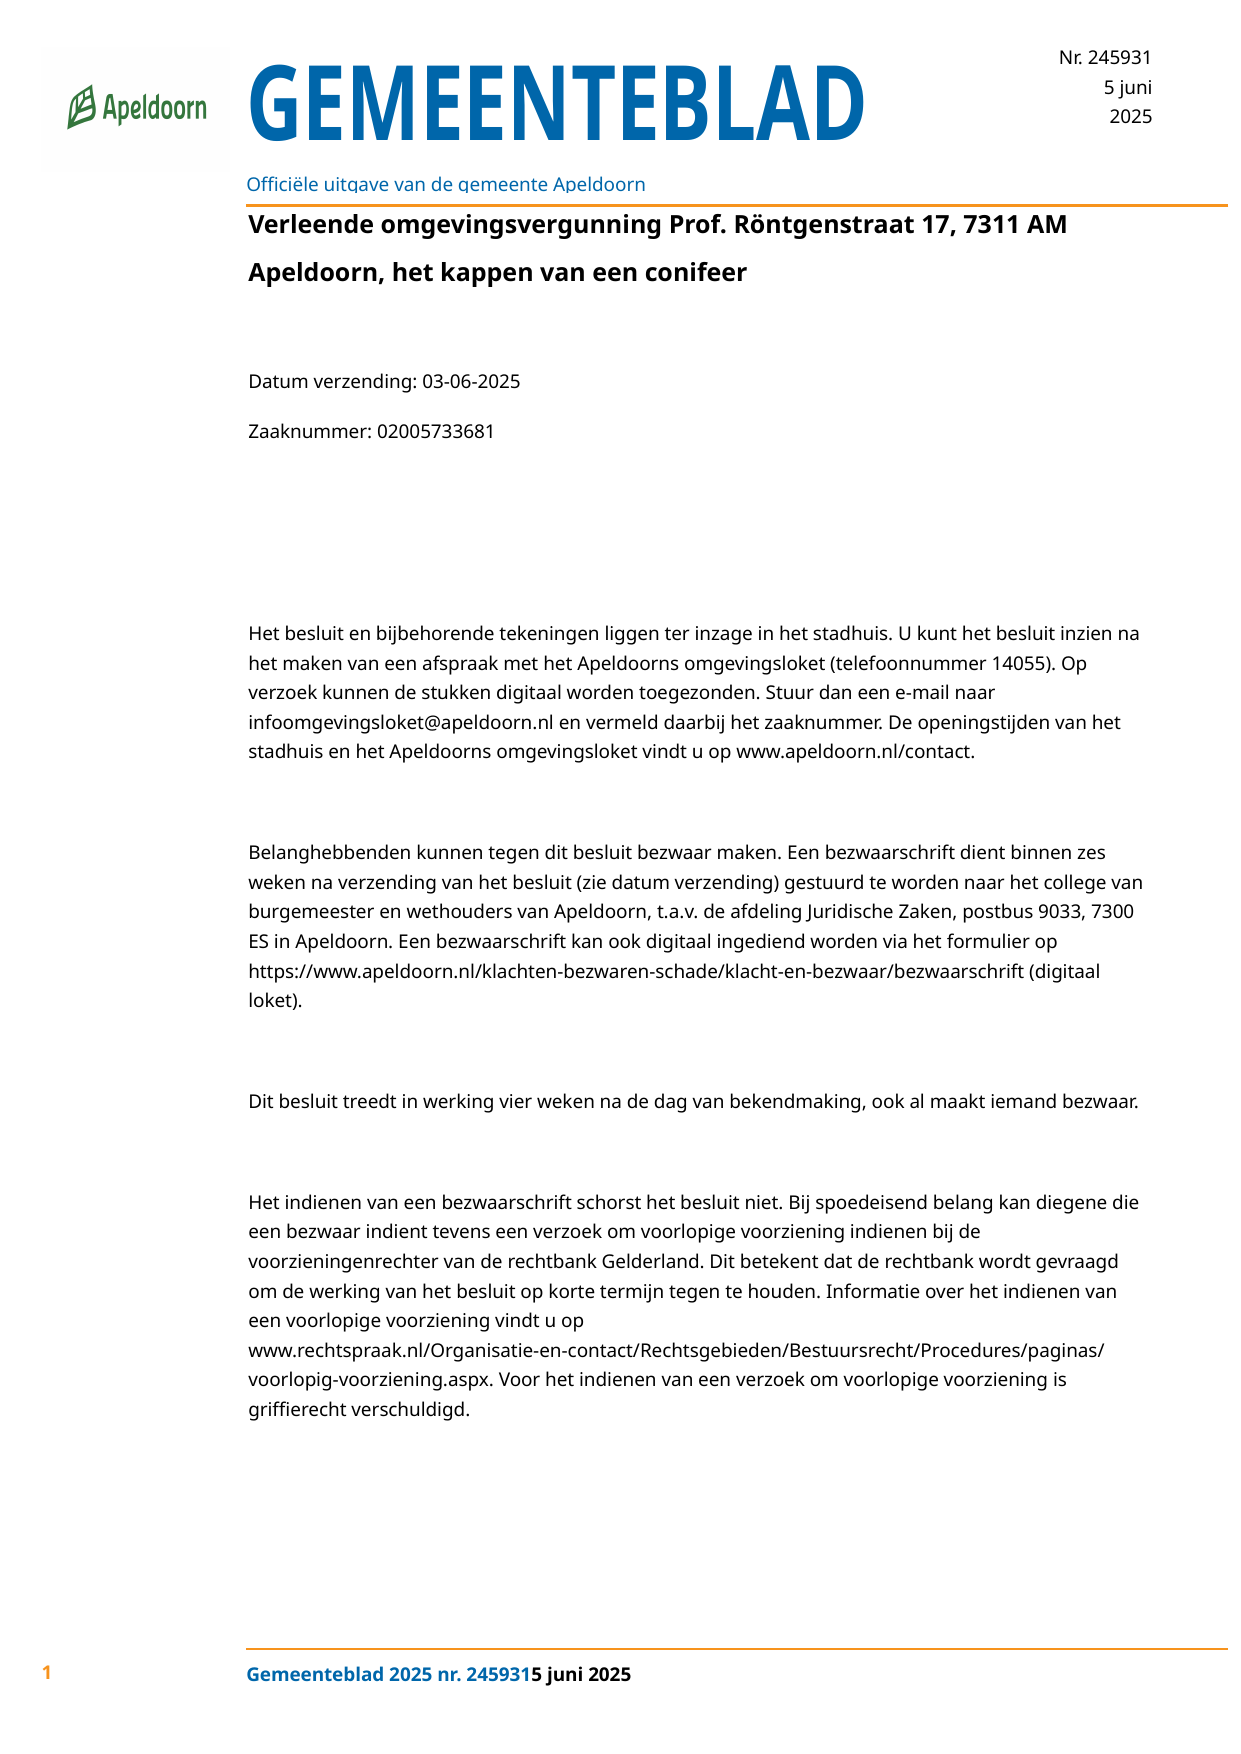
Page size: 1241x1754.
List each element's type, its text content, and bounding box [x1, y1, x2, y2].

text Zaaknummer: 02005733681 [248, 419, 1152, 444]
text Het indienen van een bezwaarschrift schorst het besluit niet. Bij spoedeisend belang kan diegene die een bezwaar indient tevens een verzoek om voorlopige voorziening indienen bij de voorzieningenrechter van de rechtbank Gelderland. Dit betekent dat de rechtbank wordt gevraagd om de werking van het besluit op korte termijn tegen te houden. Informatie over het indienen van een voorlopige voorziening vindt u op www.rechtspraak.nl/Organisatie-en-contact/Rechtsgebieden/Bestuursrecht/Procedures/paginas/voorlopig-voorziening.aspx. Voor het indienen van een verzoek om voorlopige voorziening is griffierecht verschuldigd. [248, 1189, 1152, 1422]
text Het besluit en bijbehorende tekeningen liggen ter inzage in het stadhuis. U kunt het besluit inzien na het maken van een afspraak met het Apeldoorns omgevingsloket (telefoonnummer 14055). Op verzoek kunnen de stukken digitaal worden toegezonden. Stuur dan een e-mail naar infoomgevingsloket@apeldoorn.nl en vermeld daarbij het zaaknummer. De openingstijden van het stadhuis en het Apeldoorns omgevingsloket vindt u op www.apeldoorn.nl/contact. [248, 620, 1152, 764]
text Dit besluit treedt in werking vier weken na de dag van bekendmaking, ook al maakt iemand bezwaar. [248, 1088, 1152, 1114]
picture [41, 47, 231, 172]
text Datum verzending: 03-06-2025 [248, 368, 1152, 394]
text Verleende omgevingsvergunning Prof. Röntgenstraat 17, 7311 AM Apeldoorn, het kappen van een conifeer [248, 207, 1152, 288]
text Belanghebbenden kunnen tegen dit besluit bezwaar maken. Een bezwaarschrift dient binnen zes weken na verzending van het besluit (zie datum verzending) gestuurd te worden naar het college van burgemeester en wethouders van Apeldoorn, t.a.v. de afdeling Juridische Zaken, postbus 9033, 7300 ES in Apeldoorn. Een bezwaarschrift kan ook digitaal ingediend worden via het formulier op https://www.apeldoorn.nl/klachten-bezwaren-schade/klacht-en-bezwaar/bezwaarschrift (digitaal loket). [248, 839, 1152, 1013]
